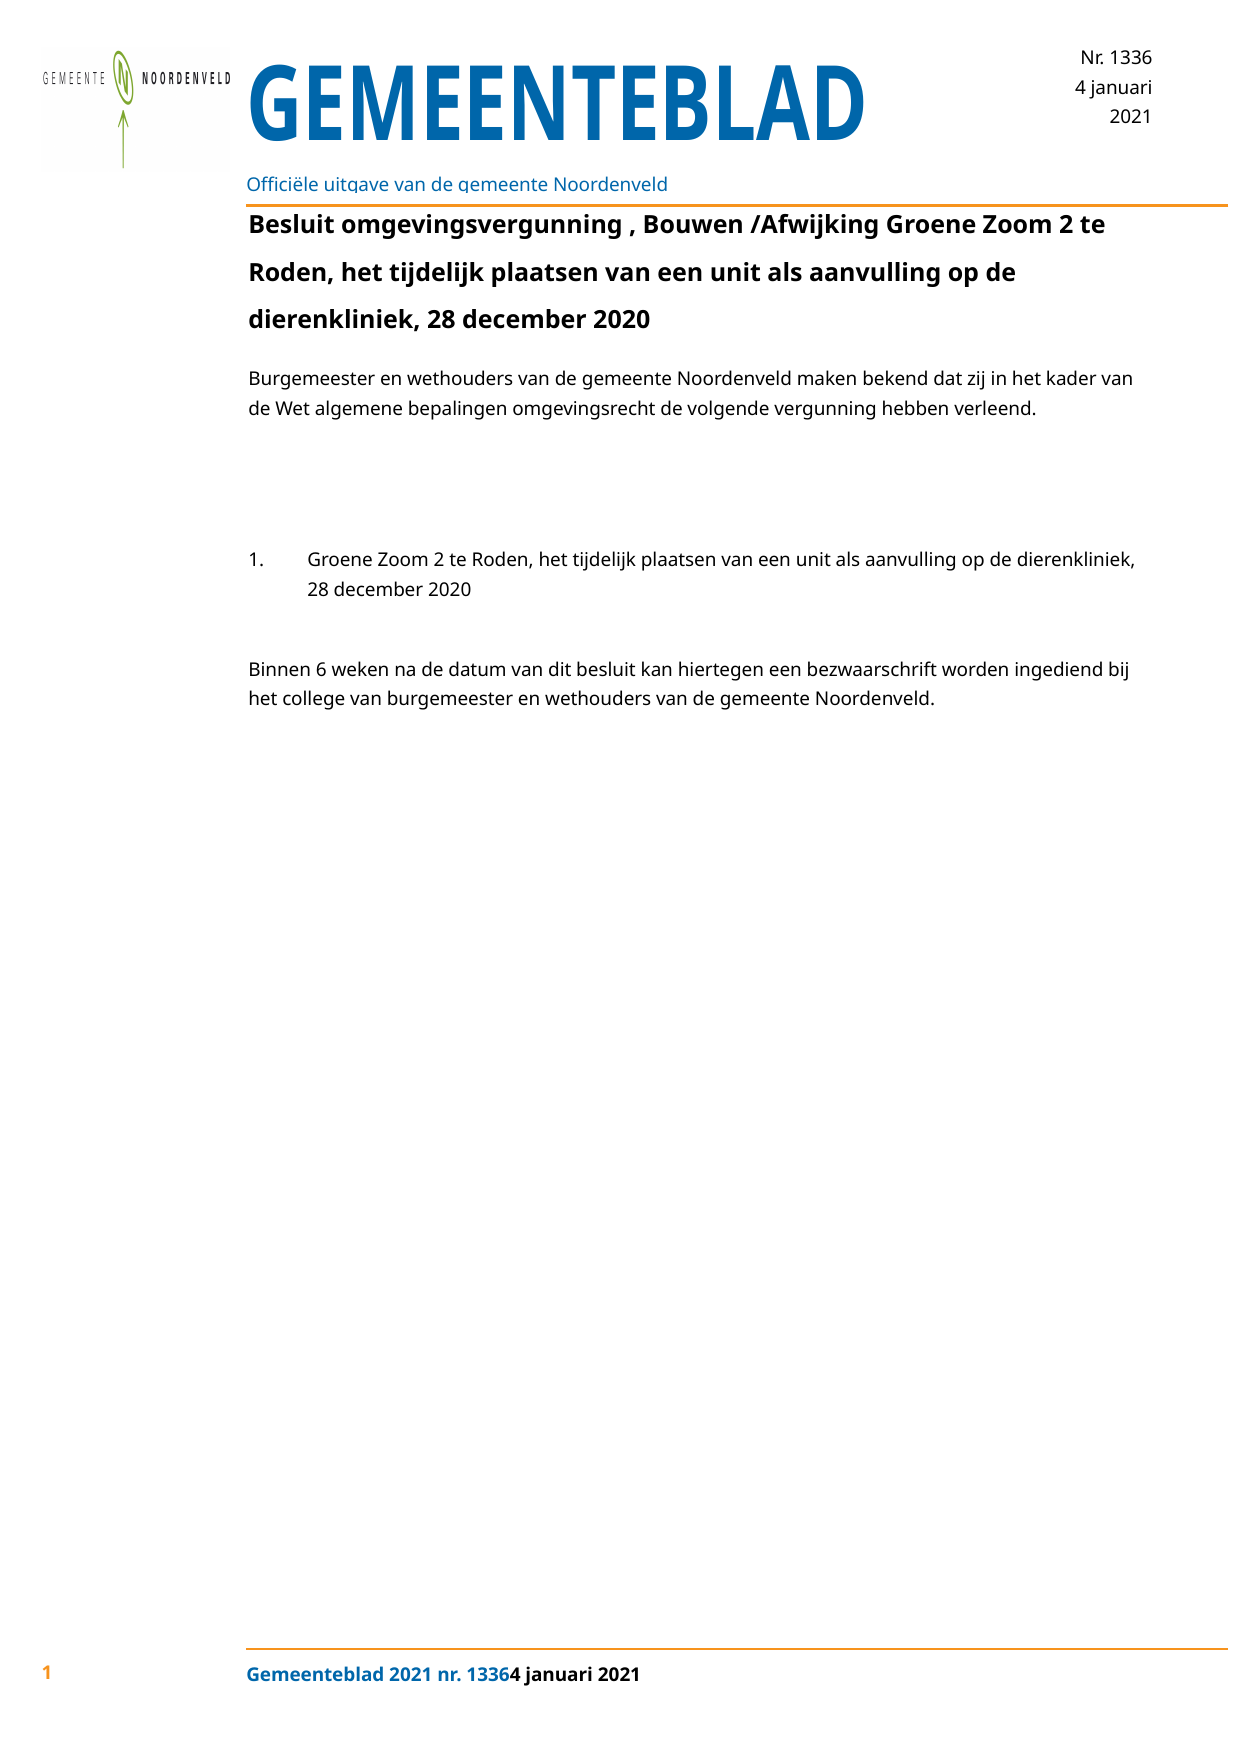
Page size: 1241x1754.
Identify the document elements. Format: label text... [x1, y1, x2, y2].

text Besluit omgevingsvergunning , Bouwen /Afwijking Groene Zoom 2 te Roden, het tijdelijk plaatsen van een unit als aanvulling op de dierenkliniek, 28 december 2020 [248, 207, 1152, 336]
text Burgemeester en wethouders van de gemeente Noordenveld maken bekend dat zij in het kader van de Wet algemene bepalingen omgevingsrecht de volgende vergunning hebben verleend. [248, 366, 1152, 421]
text Binnen 6 weken na de datum van dit besluit kan hiertegen een bezwaarschrift worden ingediend bij het college van burgemeester en wethouders van de gemeente Noordenveld. [248, 656, 1152, 711]
picture [41, 47, 231, 172]
list Groene Zoom 2 te Roden, het tijdelijk plaatsen van een unit als aanvulling op de dierenkliniek, 28 december 2020 [248, 546, 1152, 602]
